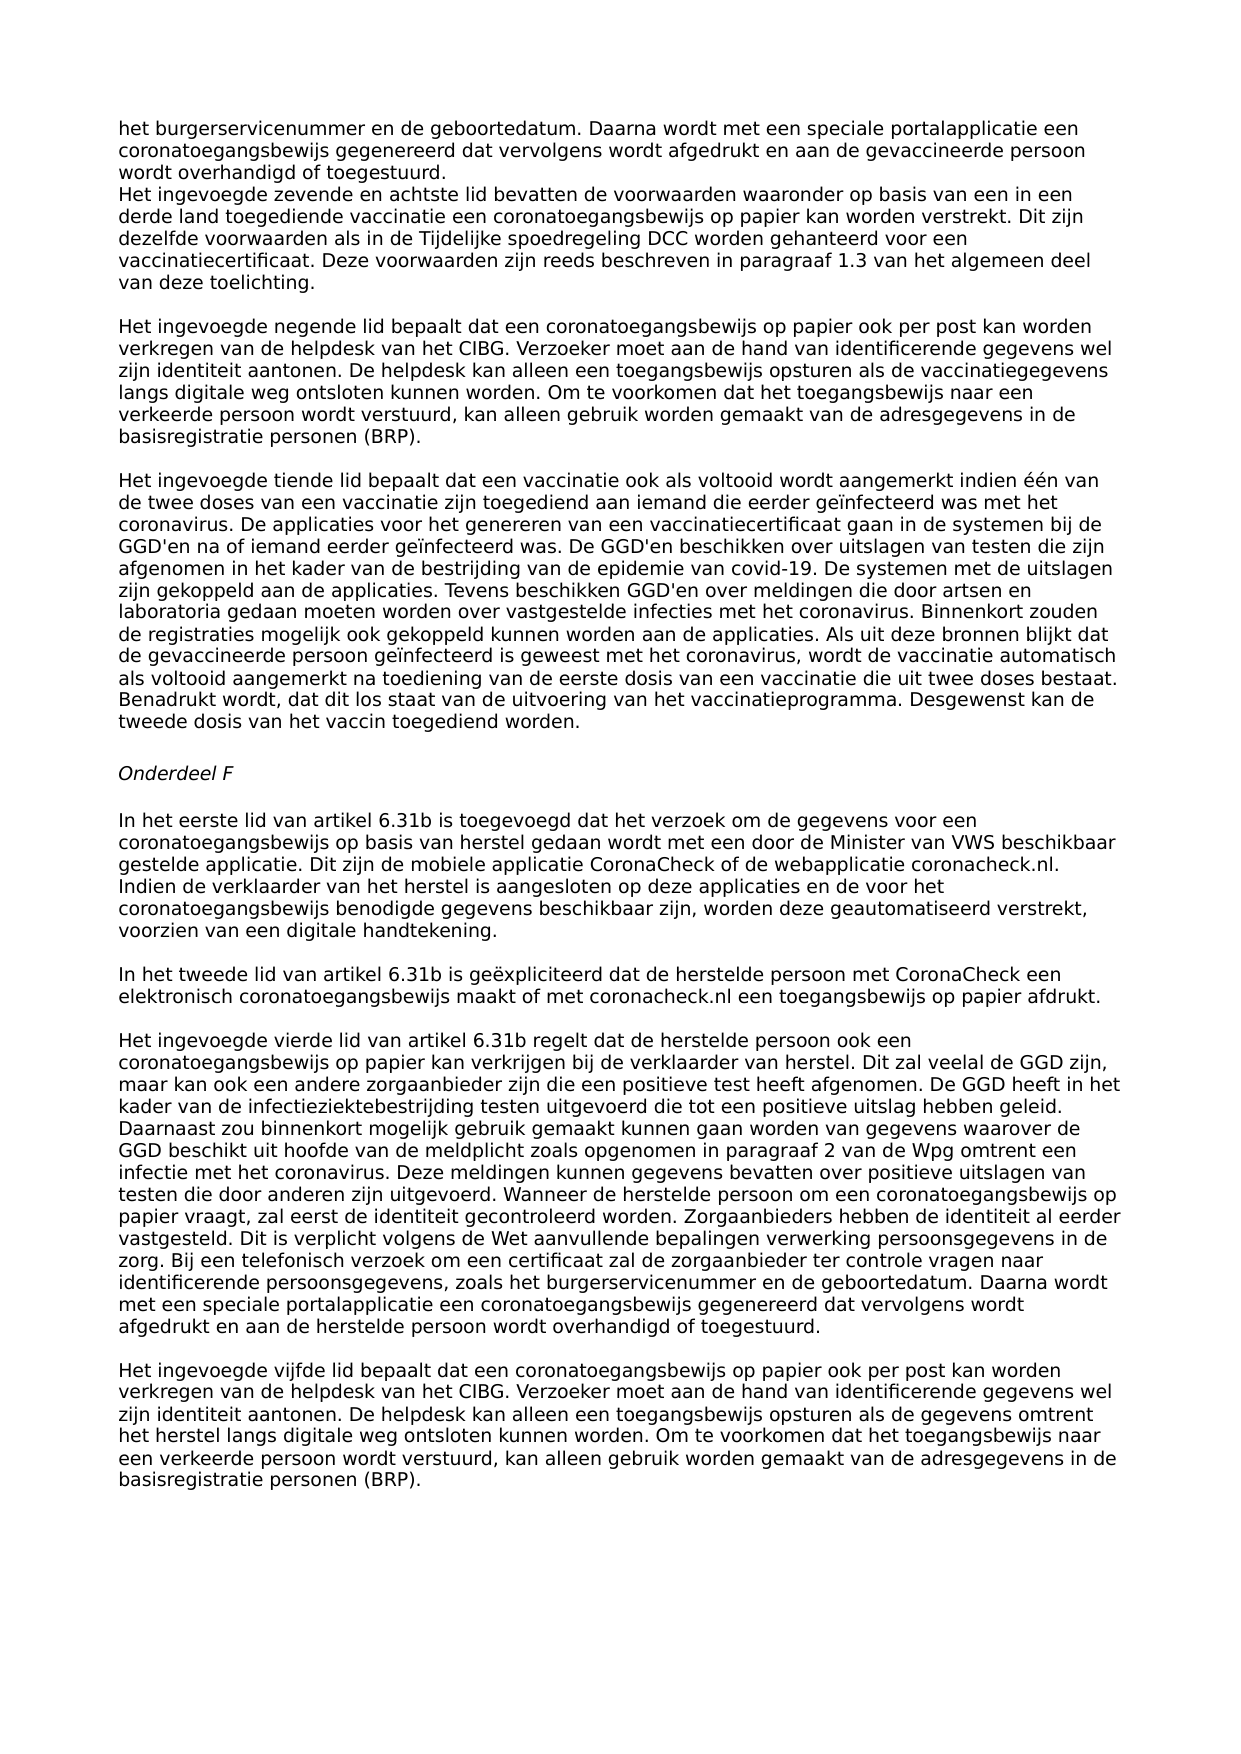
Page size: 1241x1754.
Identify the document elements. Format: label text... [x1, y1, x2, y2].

text het burgerservicenummer en de geboortedatum. Daarna wordt met een speciale portalapplicatie een coronatoegangsbewijs gegenereerd dat vervolgens wordt afgedrukt en aan de gevaccineerde persoon wordt overhandigd of toegestuurd. [118, 118, 1122, 184]
text In het eerste lid van artikel 6.31b is toegevoegd dat het verzoek om de gegevens voor een coronatoegangsbewijs op basis van herstel gedaan wordt met een door de Minister van VWS beschikbaar gestelde applicatie. Dit zijn de mobiele applicatie CoronaCheck of de webapplicatie coronacheck.nl. Indien de verklaarder van het herstel is aangesloten op deze applicaties en de voor het coronatoegangsbewijs benodigde gegevens beschikbaar zijn, worden deze geautomatiseerd verstrekt, voorzien van een digitale handtekening. [118, 810, 1122, 942]
subtitle Onderdeel F [118, 763, 1122, 785]
text Het ingevoegde tiende lid bepaalt dat een vaccinatie ook als voltooid wordt aangemerkt indien één van de twee doses van een vaccinatie zijn toegediend aan iemand die eerder geïnfecteerd was met het coronavirus. De applicaties voor het genereren van een vaccinatiecertificaat gaan in de systemen bij de GGD'en na of iemand eerder geïnfecteerd was. De GGD'en beschikken over uitslagen van testen die zijn afgenomen in het kader van de bestrijding van de epidemie van covid-19. De systemen met de uitslagen zijn gekoppeld aan de applicaties. Tevens beschikken GGD'en over meldingen die door artsen en laboratoria gedaan moeten worden over vastgestelde infecties met het coronavirus. Binnenkort zouden de registraties mogelijk ook gekoppeld kunnen worden aan de applicaties. Als uit deze bronnen blijkt dat de gevaccineerde persoon geïnfecteerd is geweest met het coronavirus, wordt de vaccinatie automatisch als voltooid aangemerkt na toediening van de eerste dosis van een vaccinatie die uit twee doses bestaat. Benadrukt wordt, dat dit los staat van de uitvoering van het vaccinatieprogramma. Desgewenst kan de tweede dosis van het vaccin toegediend worden. [118, 469, 1122, 733]
text Het ingevoegde negende lid bepaalt dat een coronatoegangsbewijs op papier ook per post kan worden verkregen van de helpdesk van het CIBG. Verzoeker moet aan de hand van identificerende gegevens wel zijn identiteit aantonen. De helpdesk kan alleen een toegangsbewijs opsturen als de vaccinatiegegevens langs digitale weg ontsloten kunnen worden. Om te voorkomen dat het toegangsbewijs naar een verkeerde persoon wordt verstuurd, kan alleen gebruik worden gemaakt van de adresgegevens in de basisregistratie personen (BRP). [118, 316, 1122, 448]
text Het ingevoegde vijfde lid bepaalt dat een coronatoegangsbewijs op papier ook per post kan worden verkregen van de helpdesk van het CIBG. Verzoeker moet aan de hand van identificerende gegevens wel zijn identiteit aantonen. De helpdesk kan alleen een toegangsbewijs opsturen als de gegevens omtrent het herstel langs digitale weg ontsloten kunnen worden. Om te voorkomen dat het toegangsbewijs naar een verkeerde persoon wordt verstuurd, kan alleen gebruik worden gemaakt van de adresgegevens in de basisregistratie personen (BRP). [118, 1359, 1122, 1491]
text Het ingevoegde zevende en achtste lid bevatten de voorwaarden waaronder op basis van een in een derde land toegediende vaccinatie een coronatoegangsbewijs op papier kan worden verstrekt. Dit zijn dezelfde voorwaarden als in de Tijdelijke spoedregeling DCC worden gehanteerd voor een vaccinatiecertificaat. Deze voorwaarden zijn reeds beschreven in paragraaf 1.3 van het algemeen deel van deze toelichting. [118, 184, 1122, 294]
text Het ingevoegde vierde lid van artikel 6.31b regelt dat de herstelde persoon ook een coronatoegangsbewijs op papier kan verkrijgen bij de verklaarder van herstel. Dit zal veelal de GGD zijn, maar kan ook een andere zorgaanbieder zijn die een positieve test heeft afgenomen. De GGD heeft in het kader van de infectieziektebestrijding testen uitgevoerd die tot een positieve uitslag hebben geleid. Daarnaast zou binnenkort mogelijk gebruik gemaakt kunnen gaan worden van gegevens waarover de GGD beschikt uit hoofde van de meldplicht zoals opgenomen in paragraaf 2 van de Wpg omtrent een infectie met het coronavirus. Deze meldingen kunnen gegevens bevatten over positieve uitslagen van testen die door anderen zijn uitgevoerd. Wanneer de herstelde persoon om een coronatoegangsbewijs op papier vraagt, zal eerst de identiteit gecontroleerd worden. Zorgaanbieders hebben de identiteit al eerder vastgesteld. Dit is verplicht volgens de Wet aanvullende bepalingen verwerking persoonsgegevens in de zorg. Bij een telefonisch verzoek om een certificaat zal de zorgaanbieder ter controle vragen naar identificerende persoonsgegevens, zoals het burgerservicenummer en de geboortedatum. Daarna wordt met een speciale portalapplicatie een coronatoegangsbewijs gegenereerd dat vervolgens wordt afgedrukt en aan de herstelde persoon wordt overhandigd of toegestuurd. [118, 1030, 1122, 1338]
text In het tweede lid van artikel 6.31b is geëxpliciteerd dat de herstelde persoon met CoronaCheck een elektronisch coronatoegangsbewijs maakt of met coronacheck.nl een toegangsbewijs op papier afdrukt. [118, 964, 1122, 1008]
